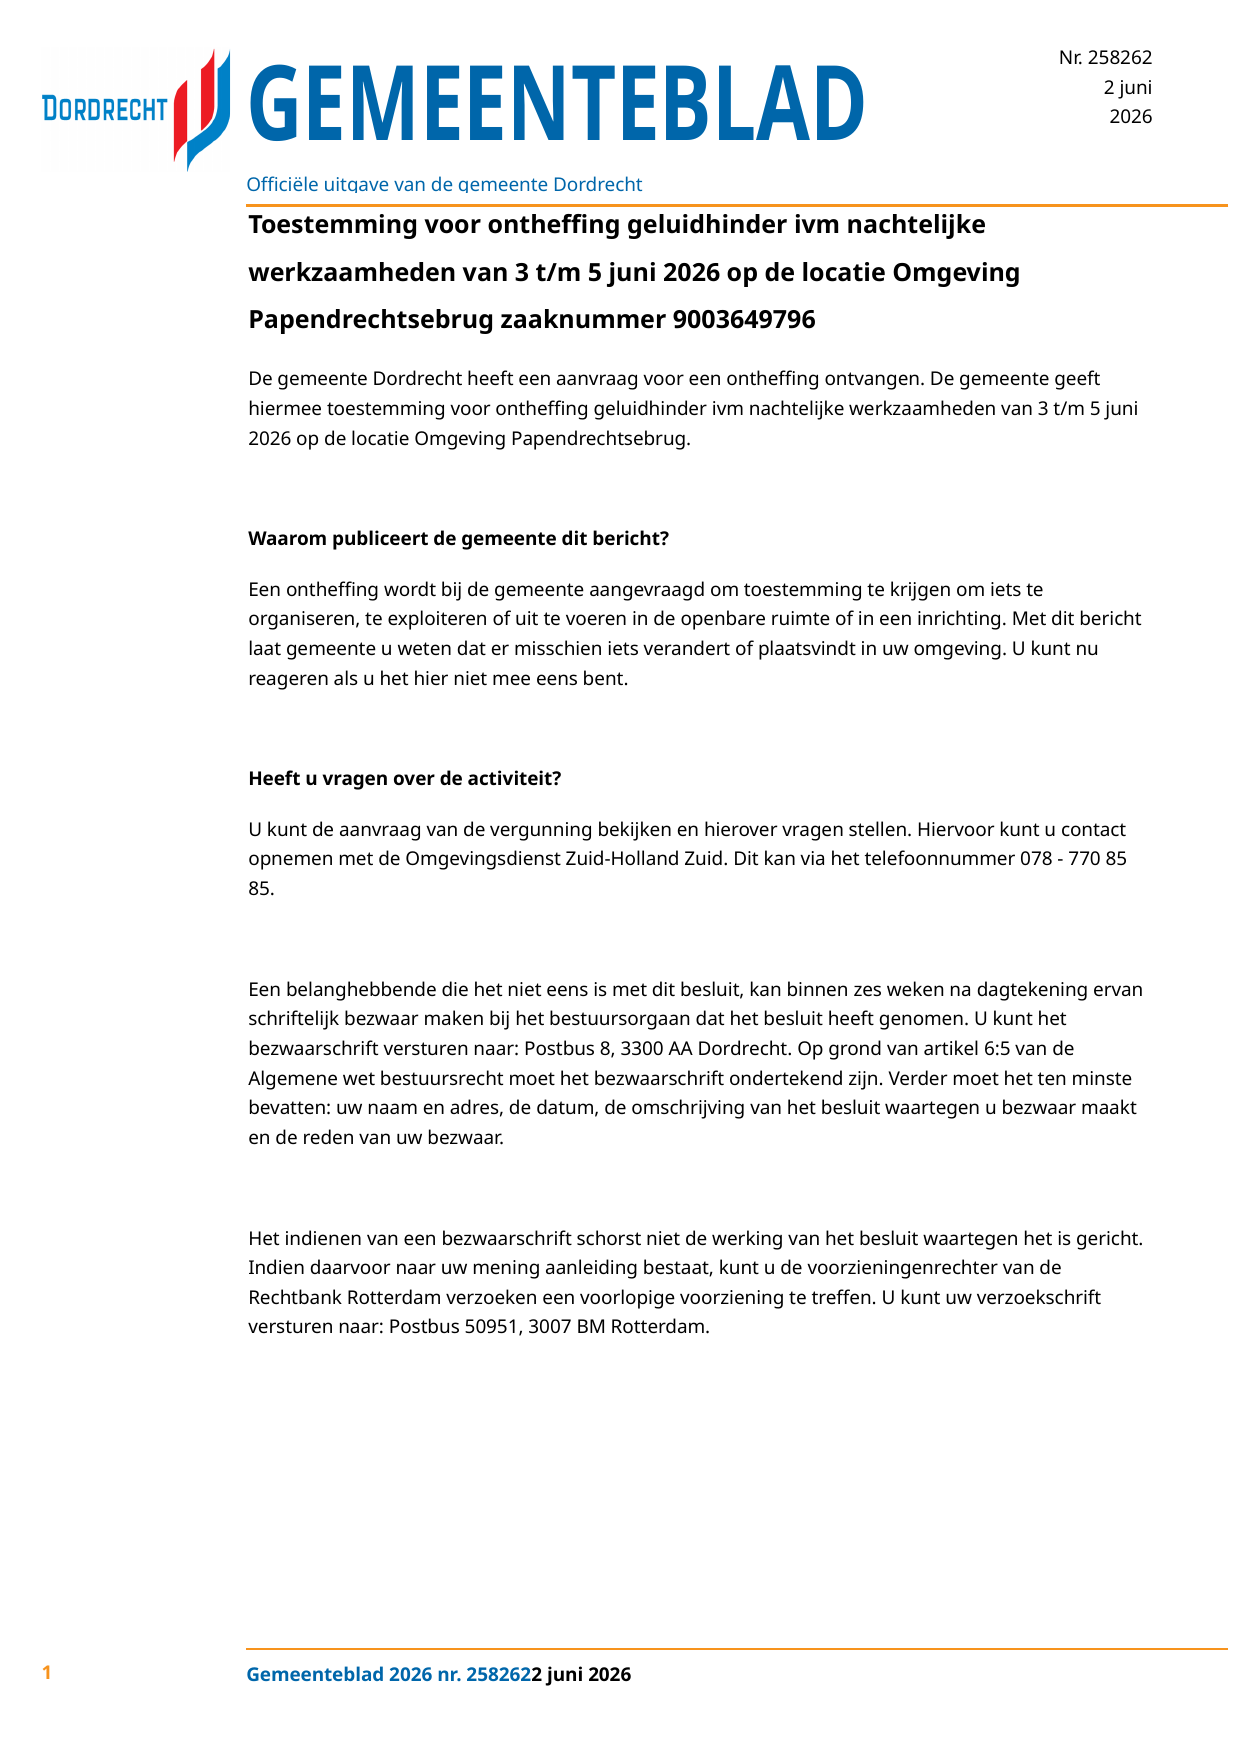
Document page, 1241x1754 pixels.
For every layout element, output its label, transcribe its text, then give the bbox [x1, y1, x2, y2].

text Toestemming voor ontheffing geluidhinder ivm nachtelijke werkzaamheden van 3 t/m 5 juni 2026 op de locatie Omgeving Papendrechtsebrug zaaknummer 9003649796 [248, 207, 1152, 336]
picture [41, 47, 231, 172]
text Het indienen van een bezwaarschrift schorst niet de werking van het besluit waartegen het is gericht. Indien daarvoor naar uw mening aanleiding bestaat, kunt u de voorzieningenrechter van de Rechtbank Rotterdam verzoeken een voorlopige voorziening te treffen. U kunt uw verzoekschrift versturen naar: Postbus 50951, 3007 BM Rotterdam. [248, 1225, 1152, 1339]
text Een belanghebbende die het niet eens is met dit besluit, kan binnen zes weken na dagtekening ervan schriftelijk bezwaar maken bij het bestuursorgaan dat het besluit heeft genomen. U kunt het bezwaarschrift versturen naar: Postbus 8, 3300 AA Dordrecht. Op grond van artikel 6:5 van de Algemene wet bestuursrecht moet het bezwaarschrift ondertekend zijn. Verder moet het ten minste bevatten: uw naam en adres, de datum, de omschrijving van het besluit waartegen u bezwaar maakt en de reden van uw bezwaar. [248, 976, 1152, 1149]
text U kunt de aanvraag van de vergunning bekijken en hierover vragen stellen. Hiervoor kunt u contact opnemen met de Omgevingsdienst Zuid-Holland Zuid. Dit kan via het telefoonnummer 078 - 770 85 85. [248, 816, 1152, 901]
text Heeft u vragen over de activiteit? [248, 766, 1152, 791]
text De gemeente Dordrecht heeft een aanvraag voor een ontheffing ontvangen. De gemeente geeft hiermee toestemming voor ontheffing geluidhinder ivm nachtelijke werkzaamheden van 3 t/m 5 juni 2026 op de locatie Omgeving Papendrechtsebrug. [248, 366, 1152, 450]
text Een ontheffing wordt bij de gemeente aangevraagd om toestemming te krijgen om iets te organiseren, te exploiteren of uit te voeren in de openbare ruimte of in een inrichting. Met dit bericht laat gemeente u weten dat er misschien iets verandert of plaatsvindt in uw omgeving. U kunt nu reageren als u het hier niet mee eens bent. [248, 576, 1152, 690]
text Waarom publiceert de gemeente dit bericht? [248, 526, 1152, 551]
